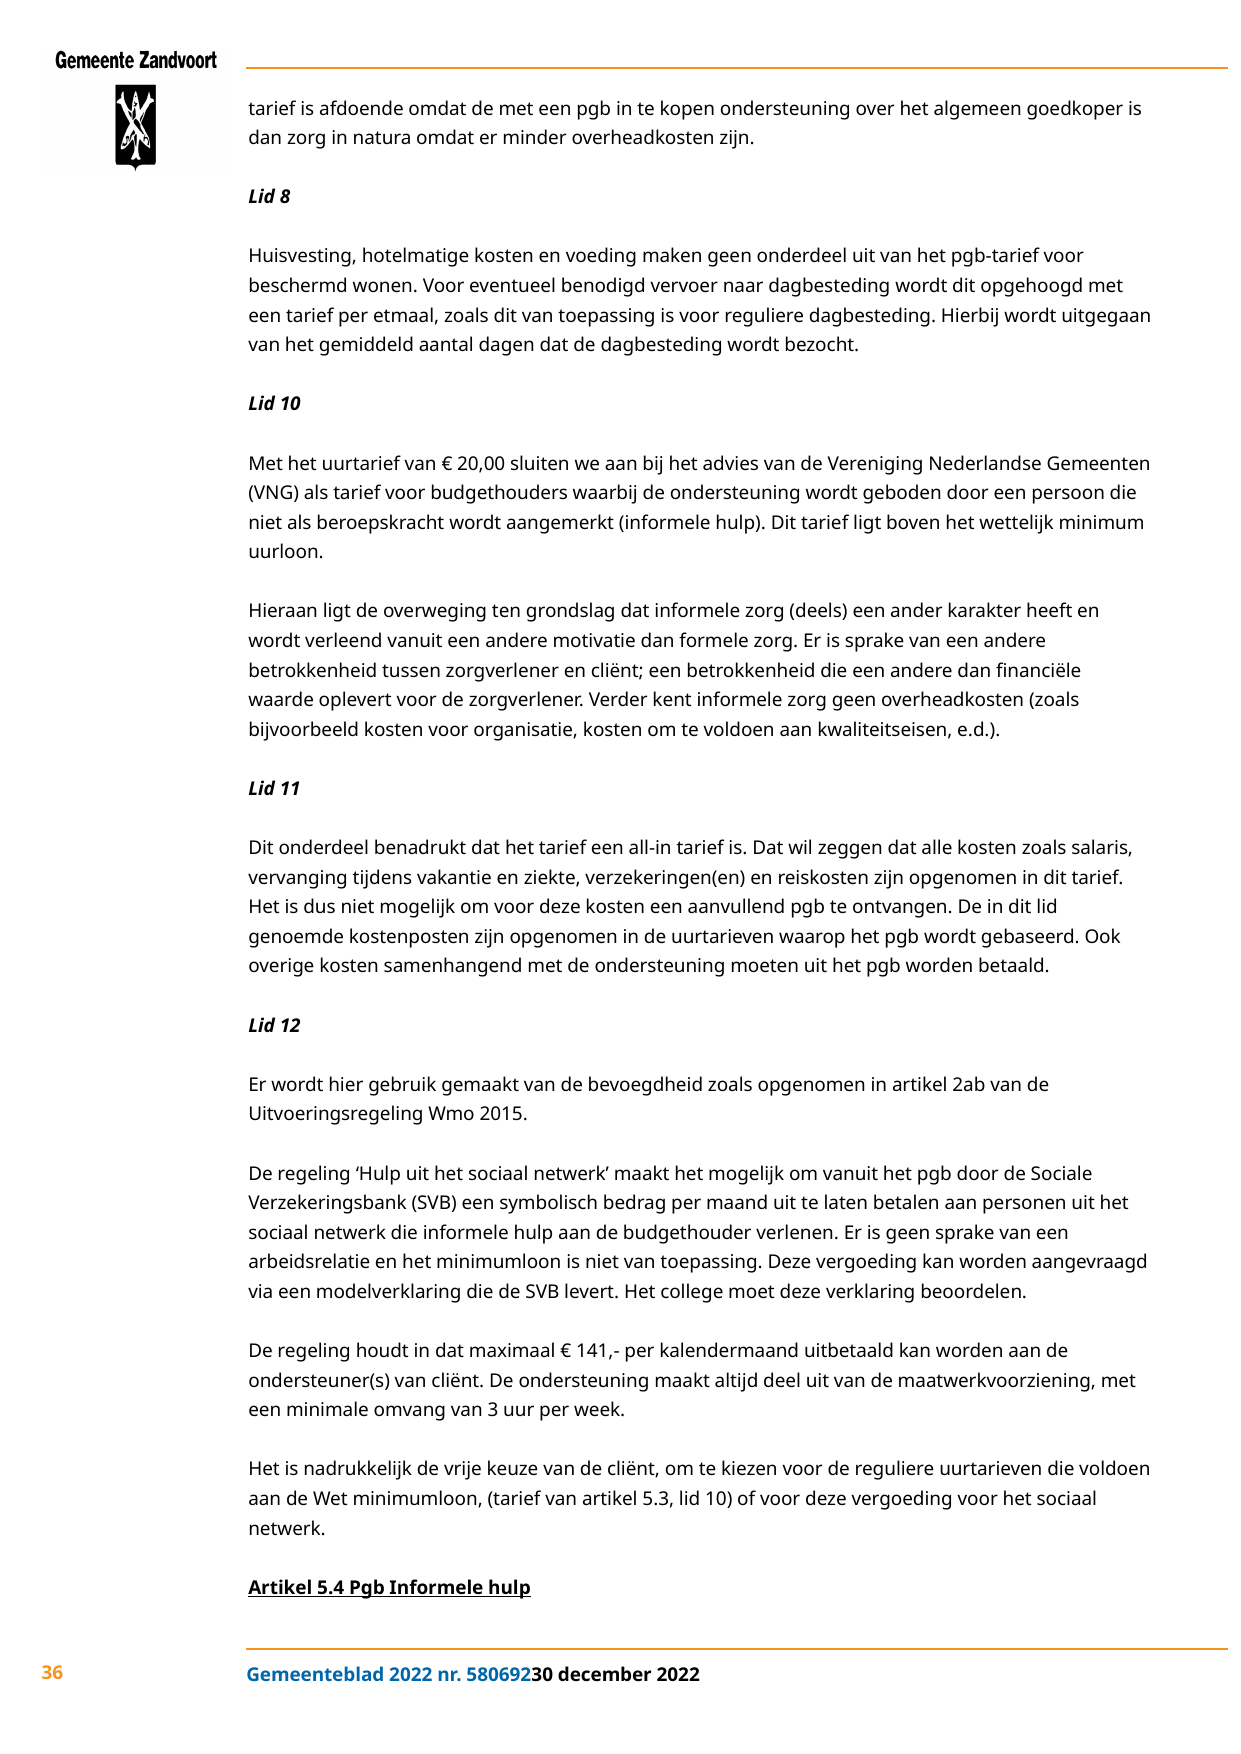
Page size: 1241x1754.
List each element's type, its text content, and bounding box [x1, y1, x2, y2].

text Lid 12 [248, 1012, 1152, 1038]
text tarief is afdoende omdat de met een pgb in te kopen ondersteuning over het algemeen goedkoper is dan zorg in natura omdat er minder overheadkosten zijn. [248, 95, 1152, 150]
text De regeling ‘Hulp uit het sociaal netwerk’ maakt het mogelijk om vanuit het pgb door de Sociale Verzekeringsbank (SVB) een symbolisch bedrag per maand uit te laten betalen aan personen uit het sociaal netwerk die informele hulp aan de budgethouder verlenen. Er is geen sprake van een arbeidsrelatie en het minimumloon is niet van toepassing. Deze vergoeding kan worden aangevraagd via een modelverklaring die de SVB levert. Het college moet deze verklaring beoordelen. [248, 1160, 1152, 1304]
text Dit onderdeel benadrukt dat het tarief een all-in tarief is. Dat wil zeggen dat alle kosten zoals salaris, vervanging tijdens vakantie en ziekte, verzekeringen(en) en reiskosten zijn opgenomen in dit tarief. Het is dus niet mogelijk om voor deze kosten een aanvullend pgb te ontvangen. De in dit lid genoemde kostenposten zijn opgenomen in de uurtarieven waarop het pgb wordt gebaseerd. Ook overige kosten samenhangend met de ondersteuning moeten uit het pgb worden betaald. [248, 834, 1152, 978]
text Lid 10 [248, 391, 1152, 416]
text Er wordt hier gebruik gemaakt van de bevoegdheid zoals opgenomen in artikel 2ab van de Uitvoeringsregeling Wmo 2015. [248, 1071, 1152, 1126]
text Met het uurtarief van € 20,00 sluiten we aan bij het advies van de Vereniging Nederlandse Gemeenten (VNG) als tarief voor budgethouders waarbij de ondersteuning wordt geboden door een persoon die niet als beroepskracht wordt aangemerkt (informele hulp). Dit tarief ligt boven het wettelijk minimum uurloon. [248, 450, 1152, 564]
text De regeling houdt in dat maximaal € 141,- per kalendermaand uitbetaald kan worden aan de ondersteuner(s) van cliënt. De ondersteuning maakt altijd deel uit van de maatwerkvoorziening, met een minimale omvang van 3 uur per week. [248, 1337, 1152, 1422]
text Artikel 5.4 Pgb Informele hulp [248, 1574, 1152, 1600]
text Lid 8 [248, 183, 1152, 209]
text Lid 11 [248, 775, 1152, 801]
text Huisvesting, hotelmatige kosten en voeding maken geen onderdeel uit van het pgb-tarief voor beschermd wonen. Voor eventueel benodigd vervoer naar dagbesteding wordt dit opgehoogd met een tarief per etmaal, zoals dit van toepassing is voor reguliere dagbesteding. Hierbij wordt uitgegaan van het gemiddeld aantal dagen dat de dagbesteding wordt bezocht. [248, 243, 1152, 357]
picture [41, 47, 231, 172]
text Hieraan ligt de overweging ten grondslag dat informele zorg (deels) een ander karakter heeft en wordt verleend vanuit een andere motivatie dan formele zorg. Er is sprake van een andere betrokkenheid tussen zorgverlener en cliënt; een betrokkenheid die een andere dan financiële waarde oplevert voor de zorgverlener. Verder kent informele zorg geen overheadkosten (zoals bijvoorbeeld kosten voor organisatie, kosten om te voldoen aan kwaliteitseisen, e.d.). [248, 598, 1152, 742]
text Het is nadrukkelijk de vrije keuze van de cliënt, om te kiezen voor de reguliere uurtarieven die voldoen aan de Wet minimumloon, (tarief van artikel 5.3, lid 10) of voor deze vergoeding voor het sociaal netwerk. [248, 1456, 1152, 1541]
